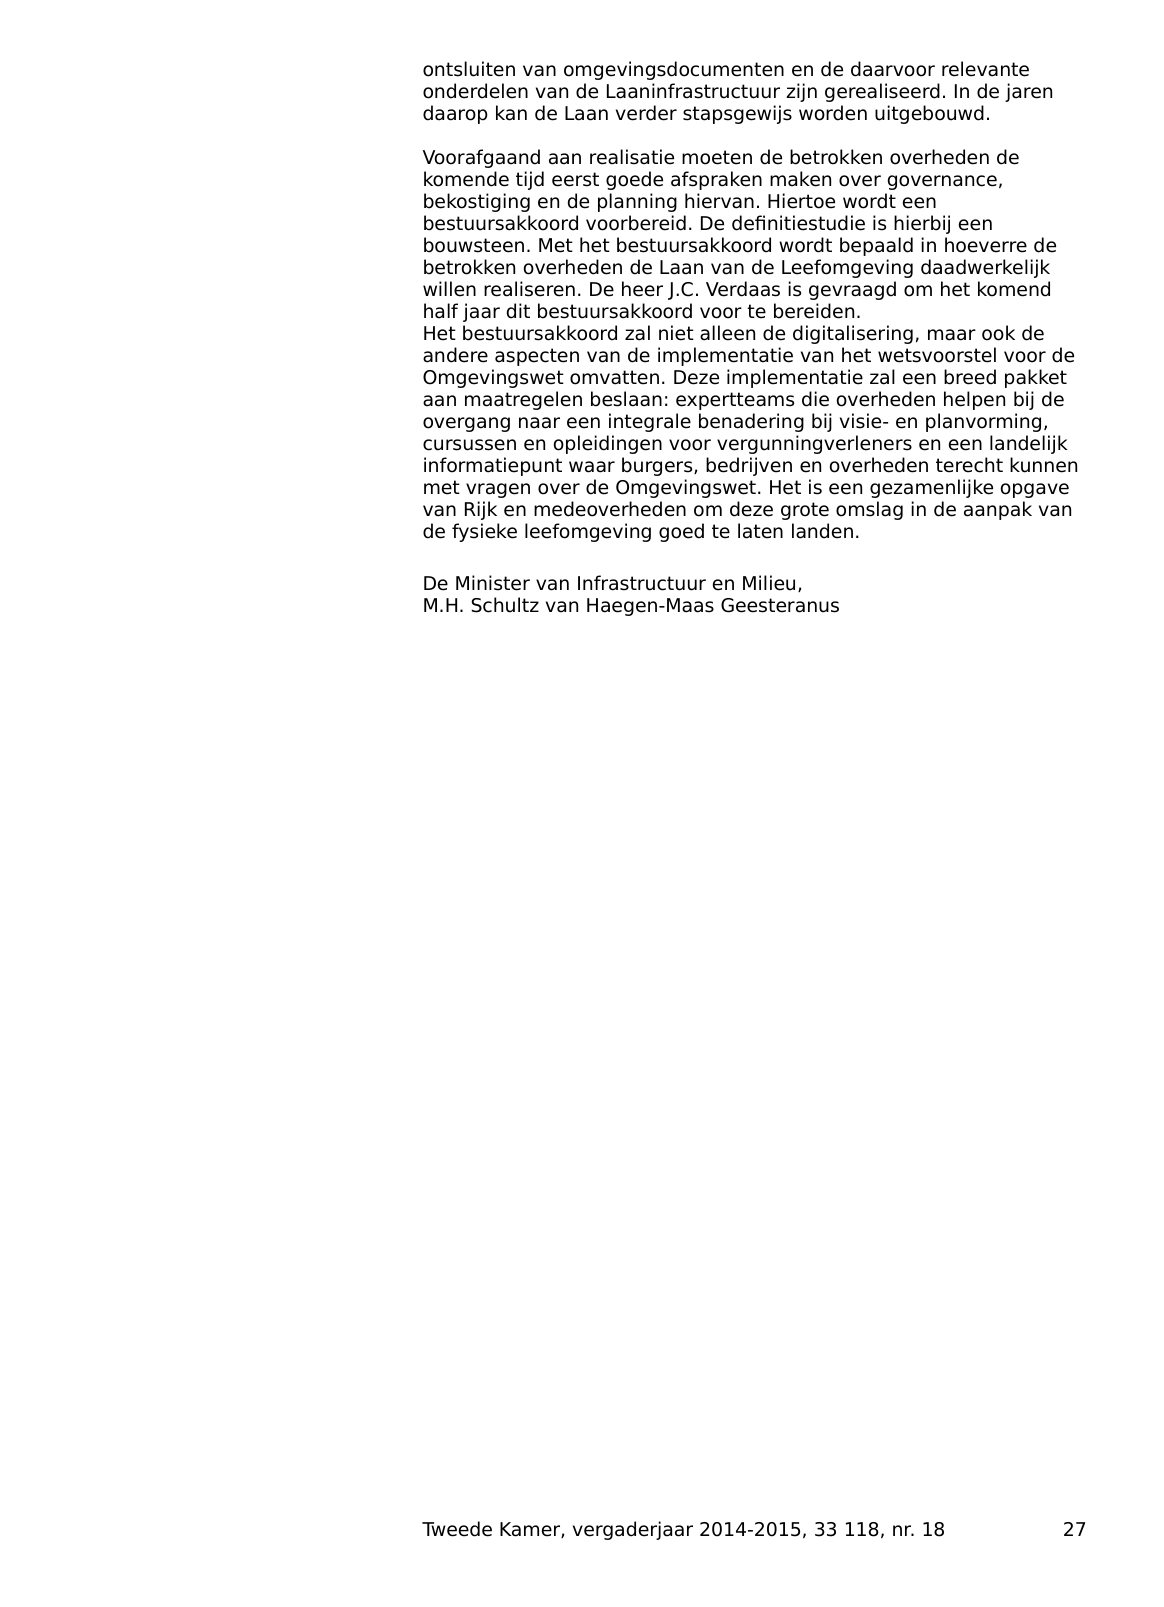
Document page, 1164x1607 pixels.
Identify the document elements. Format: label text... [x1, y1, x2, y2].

text ontsluiten van omgevingsdocumenten en de daarvoor relevante onderdelen van de Laaninfrastructuur zijn gerealiseerd. In de jaren daarop kan de Laan verder stapsgewijs worden uitgebouwd. [422, 59, 1087, 125]
text De Minister van Infrastructuur en Milieu, M.H. Schultz van Haegen-Maas Geesteranus [422, 573, 1087, 617]
text Voorafgaand aan realisatie moeten de betrokken overheden de komende tijd eerst goede afspraken maken over governance, bekostiging en de planning hiervan. Hiertoe wordt een bestuursakkoord voorbereid. De definitiestudie is hierbij een bouwsteen. Met het bestuursakkoord wordt bepaald in hoeverre de betrokken overheden de Laan van de Leefomgeving daadwerkelijk willen realiseren. De heer J.C. Verdaas is gevraagd om het komend half jaar dit bestuursakkoord voor te bereiden. [422, 147, 1087, 323]
text Het bestuursakkoord zal niet alleen de digitalisering, maar ook de andere aspecten van de implementatie van het wetsvoorstel voor de Omgevingswet omvatten. Deze implementatie zal een breed pakket aan maatregelen beslaan: expertteams die overheden helpen bij de overgang naar een integrale benadering bij visie- en planvorming, cursussen en opleidingen voor vergunningverleners en een landelijk informatiepunt waar burgers, bedrijven en overheden terecht kunnen met vragen over de Omgevingswet. Het is een gezamenlijke opgave van Rijk en medeoverheden om deze grote omslag in de aanpak van de fysieke leefomgeving goed te laten landen. [422, 323, 1087, 543]
